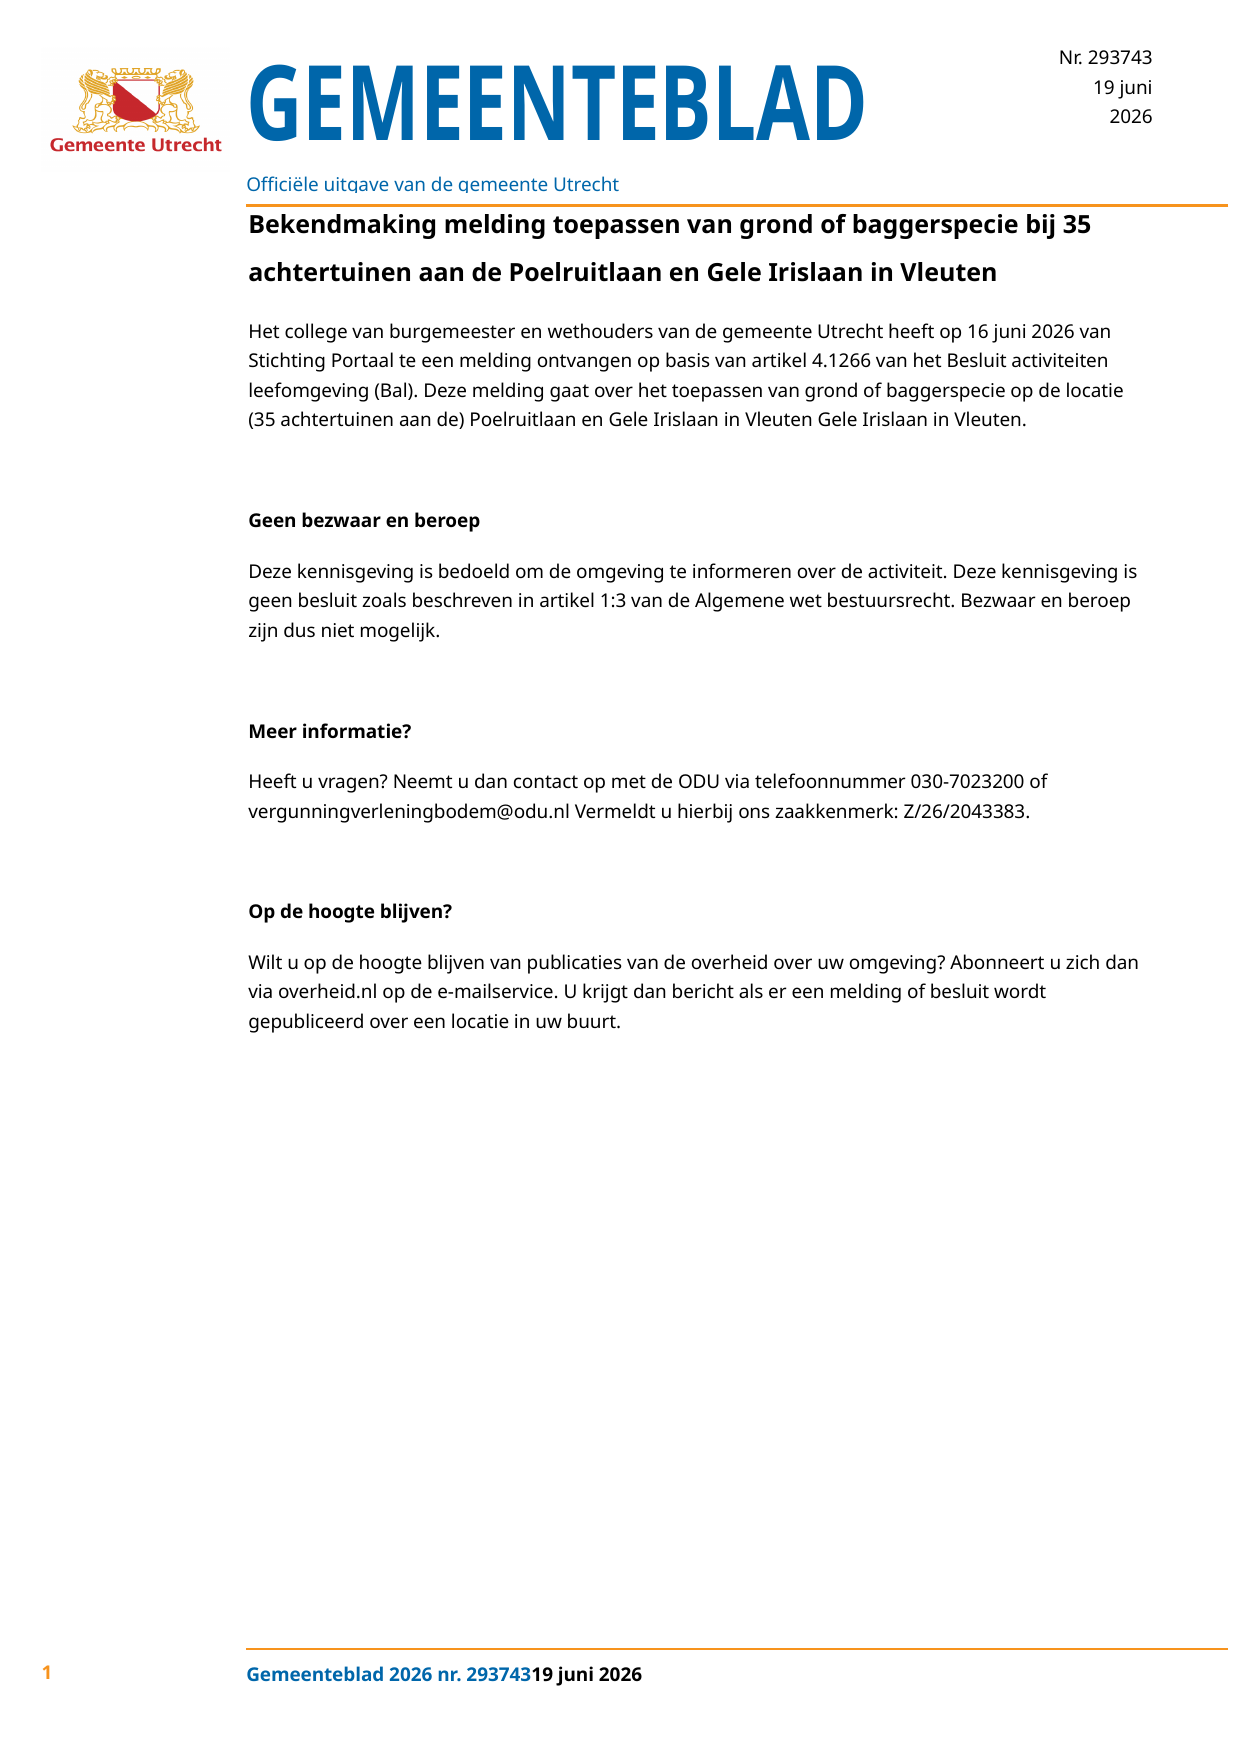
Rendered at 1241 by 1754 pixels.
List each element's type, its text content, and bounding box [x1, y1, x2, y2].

text Het college van burgemeester en wethouders van de gemeente Utrecht heeft op 16 juni 2026 van Stichting Portaal te een melding ontvangen op basis van artikel 4.1266 van het Besluit activiteiten leefomgeving (Bal). Deze melding gaat over het toepassen van grond of baggerspecie op de locatie (35 achtertuinen aan de) Poelruitlaan en Gele Irislaan in Vleuten Gele Irislaan in Vleuten. [248, 318, 1152, 432]
text Wilt u op de hoogte blijven van publicaties van de overheid over uw omgeving? Abonneert u zich dan via overheid.nl op de e-mailservice. U krijgt dan bericht als er een melding of besluit wordt gepubliceerd over een locatie in uw buurt. [248, 949, 1152, 1034]
text Op de hoogte blijven? [248, 899, 1152, 924]
text Deze kennisgeving is bedoeld om de omgeving te informeren over de activiteit. Deze kennisgeving is geen besluit zoals beschreven in artikel 1:3 van de Algemene wet bestuursrecht. Bezwaar en beroep zijn dus niet mogelijk. [248, 558, 1152, 643]
text Meer informatie? [248, 718, 1152, 744]
text Geen bezwaar en beroep [248, 507, 1152, 533]
picture [41, 47, 231, 172]
text Bekendmaking melding toepassen van grond of baggerspecie bij 35 achtertuinen aan de Poelruitlaan en Gele Irislaan in Vleuten [248, 207, 1152, 288]
text Heeft u vragen? Neemt u dan contact op met de ODU via telefoonnummer 030-7023200 of vergunningverleningbodem@odu.nl Vermeldt u hierbij ons zaakkenmerk: Z/26/2043383. [248, 768, 1152, 824]
